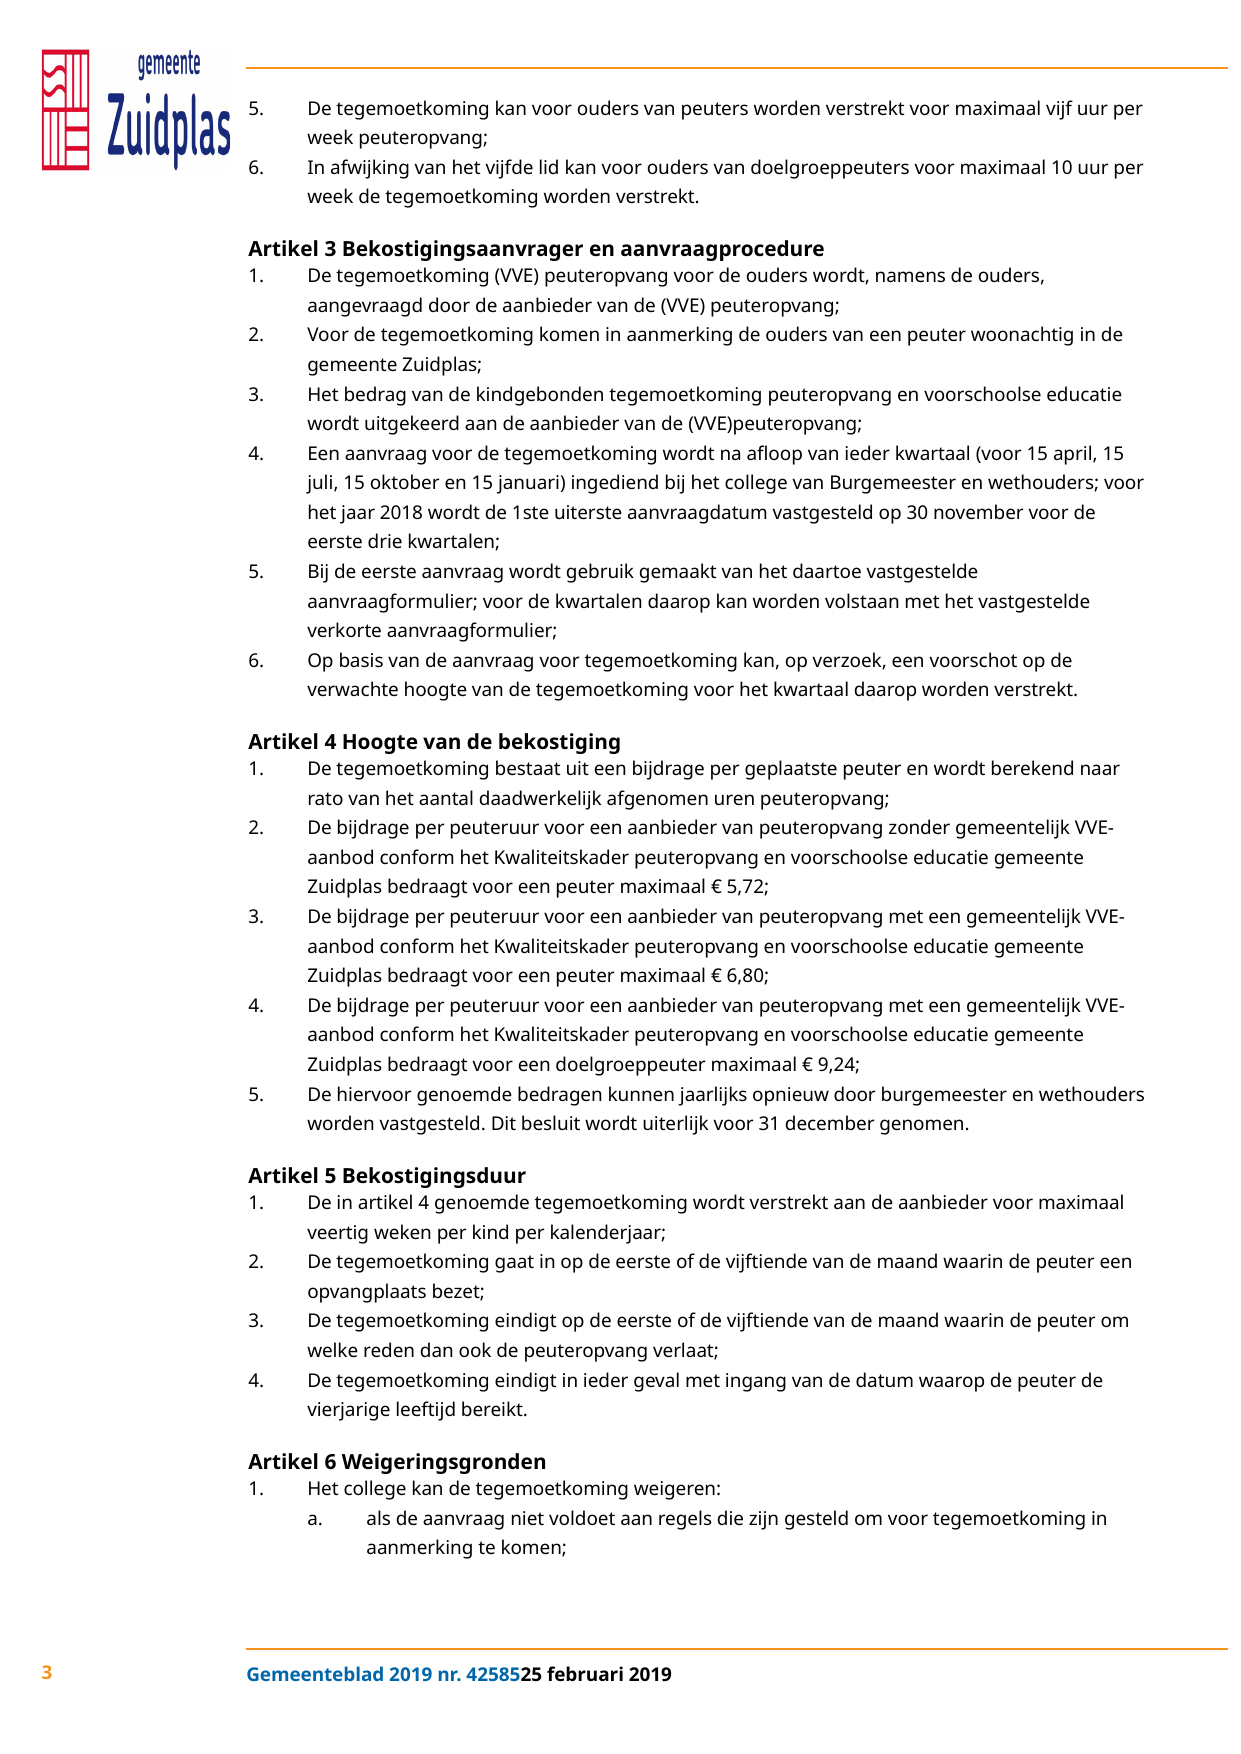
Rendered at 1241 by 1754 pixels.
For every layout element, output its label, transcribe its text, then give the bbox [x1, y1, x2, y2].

list Het college kan de tegemoetkoming weigeren: [248, 1475, 1152, 1501]
list Een aanvraag voor de tegemoetkoming wordt na afloop van ieder kwartaal (voor 15 april, 15 juli, 15 oktober en 15 januari) ingediend bij het college van Burgemeester en wethouders; voor het jaar 2018 wordt de 1ste uiterste aanvraagdatum vastgesteld op 30 november voor de eerste drie kwartalen; [248, 440, 1152, 554]
list De bijdrage per peuteruur voor een aanbieder van peuteropvang zonder gemeentelijk VVE-aanbod conform het Kwaliteitskader peuteropvang en voorschoolse educatie gemeente Zuidplas bedraagt voor een peuter maximaal € 5,72; [248, 814, 1152, 899]
list De in artikel 4 genoemde tegemoetkoming wordt verstrekt aan de aanbieder voor maximaal veertig weken per kind per kalenderjaar; [248, 1189, 1152, 1244]
list Voor de tegemoetkoming komen in aanmerking de ouders van een peuter woonachtig in de gemeente Zuidplas; [248, 322, 1152, 377]
text Artikel 3 Bekostigingsaanvrager en aanvraagprocedure [248, 234, 1152, 262]
text Artikel 4 Hoogte van de bekostiging [248, 727, 1152, 755]
list Op basis van de aanvraag voor tegemoetkoming kan, op verzoek, een voorschot op de verwachte hoogte van de tegemoetkoming voor het kwartaal daarop worden verstrekt. [248, 647, 1152, 702]
list De tegemoetkoming eindigt op de eerste of de vijftiende van de maand waarin de peuter om welke reden dan ook de peuteropvang verlaat; [248, 1308, 1152, 1363]
list De tegemoetkoming (VVE) peuteropvang voor de ouders wordt, namens de ouders, aangevraagd door de aanbieder van de (VVE) peuteropvang; [248, 262, 1152, 318]
text Artikel 6 Weigeringsgronden [248, 1447, 1152, 1475]
list De bijdrage per peuteruur voor een aanbieder van peuteropvang met een gemeentelijk VVE-aanbod conform het Kwaliteitskader peuteropvang en voorschoolse educatie gemeente Zuidplas bedraagt voor een doelgroeppeuter maximaal € 9,24; [248, 992, 1152, 1077]
list De bijdrage per peuteruur voor een aanbieder van peuteropvang met een gemeentelijk VVE-aanbod conform het Kwaliteitskader peuteropvang en voorschoolse educatie gemeente Zuidplas bedraagt voor een peuter maximaal € 6,80; [248, 903, 1152, 988]
list De tegemoetkoming gaat in op de eerste of de vijftiende van de maand waarin de peuter een opvangplaats bezet; [248, 1248, 1152, 1304]
list Het bedrag van de kindgebonden tegemoetkoming peuteropvang en voorschoolse educatie wordt uitgekeerd aan de aanbieder van de (VVE)peuteropvang; [248, 381, 1152, 436]
list De tegemoetkoming kan voor ouders van peuters worden verstrekt voor maximaal vijf uur per week peuteropvang; [248, 95, 1152, 150]
list als de aanvraag niet voldoet aan regels die zijn gesteld om voor tegemoetkoming in aanmerking te komen; [307, 1505, 1152, 1560]
text Artikel 5 Bekostigingsduur [248, 1161, 1152, 1189]
list De tegemoetkoming eindigt in ieder geval met ingang van de datum waarop de peuter de vierjarige leeftijd bereikt. [248, 1367, 1152, 1422]
picture [41, 47, 231, 172]
list De tegemoetkoming bestaat uit een bijdrage per geplaatste peuter en wordt berekend naar rato van het aantal daadwerkelijk afgenomen uren peuteropvang; [248, 755, 1152, 811]
list Bij de eerste aanvraag wordt gebruik gemaakt van het daartoe vastgestelde aanvraagformulier; voor de kwartalen daarop kan worden volstaan met het vastgestelde verkorte aanvraagformulier; [248, 558, 1152, 643]
list De hiervoor genoemde bedragen kunnen jaarlijks opnieuw door burgemeester en wethouders worden vastgesteld. Dit besluit wordt uiterlijk voor 31 december genomen. [248, 1081, 1152, 1136]
list In afwijking van het vijfde lid kan voor ouders van doelgroeppeuters voor maximaal 10 uur per week de tegemoetkoming worden verstrekt. [248, 154, 1152, 209]
